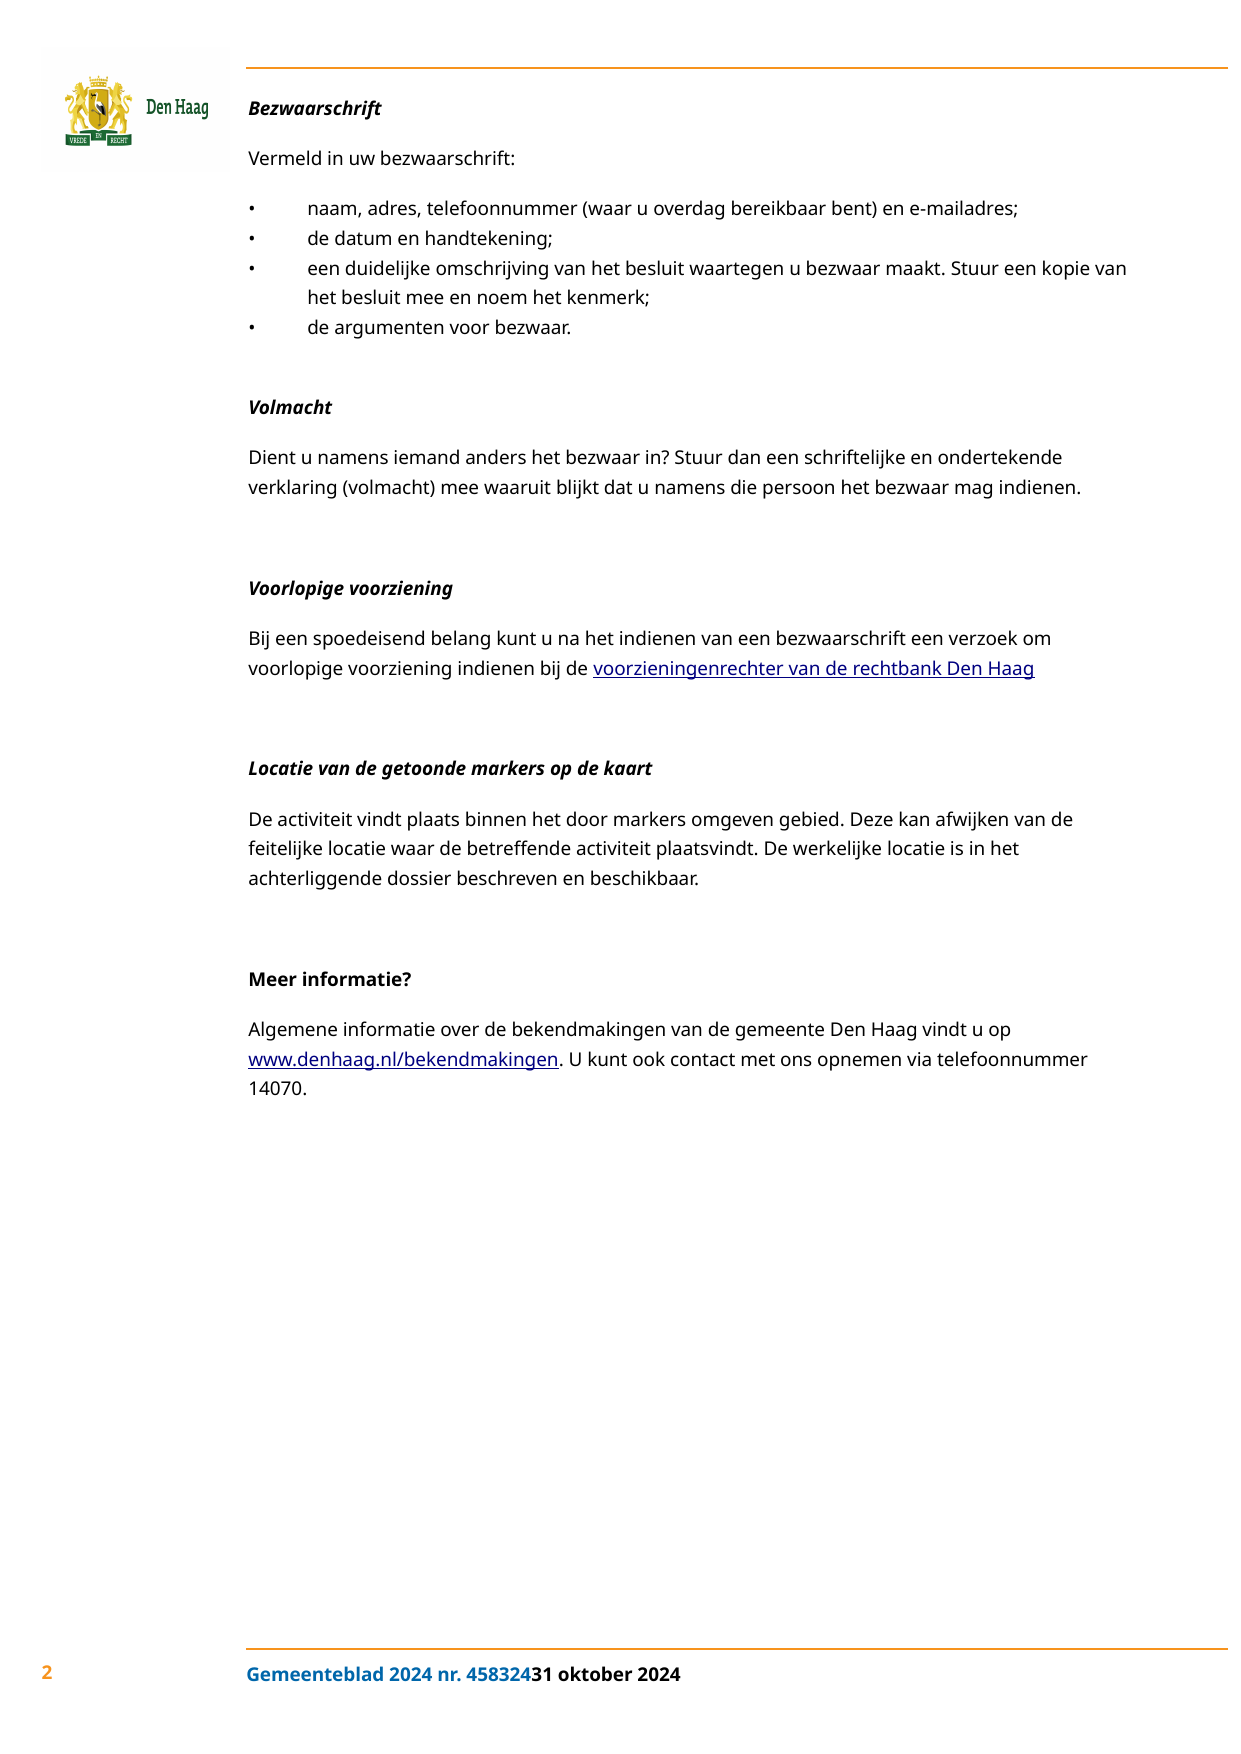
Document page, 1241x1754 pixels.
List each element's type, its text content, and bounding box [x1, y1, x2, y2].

list naam, adres, telefoonnummer (waar u overdag bereikbaar bent) en e-mailadres; [248, 196, 1152, 221]
text Vermeld in uw bezwaarschrift: [248, 145, 1152, 171]
text Voorlopige voorziening [248, 575, 1152, 601]
list een duidelijke omschrijving van het besluit waartegen u bezwaar maakt. Stuur een kopie van het besluit mee en noem het kenmerk; [248, 255, 1152, 310]
text Algemene informatie over de bekendmakingen van de gemeente Den Haag vindt u op www.denhaag.nl/bekendmakingen. U kunt ook contact met ons opnemen via telefoonnummer 14070. [248, 1016, 1152, 1101]
text Bij een spoedeisend belang kunt u na het indienen van een bezwaarschrift een verzoek om voorlopige voorziening indienen bij de voorzieningenrechter van de rechtbank Den Haag [248, 625, 1152, 681]
text De activiteit vindt plaats binnen het door markers omgeven gebied. Deze kan afwijken van de feitelijke locatie waar de betreffende activiteit plaatsvindt. De werkelijke locatie is in het achterliggende dossier beschreven en beschikbaar. [248, 806, 1152, 891]
picture [41, 47, 231, 172]
text Locatie van de getoonde markers op de kaart [248, 756, 1152, 781]
text Volmacht [248, 394, 1152, 420]
text Meer informatie? [248, 966, 1152, 992]
text Dient u namens iemand anders het bezwaar in? Stuur dan een schriftelijke en ondertekende verklaring (volmacht) mee waaruit blijkt dat u namens die persoon het bezwaar mag indienen. [248, 444, 1152, 500]
list de datum en handtekening; [248, 225, 1152, 251]
list de argumenten voor bezwaar. [248, 314, 1152, 340]
text Bezwaarschrift [248, 95, 1152, 121]
